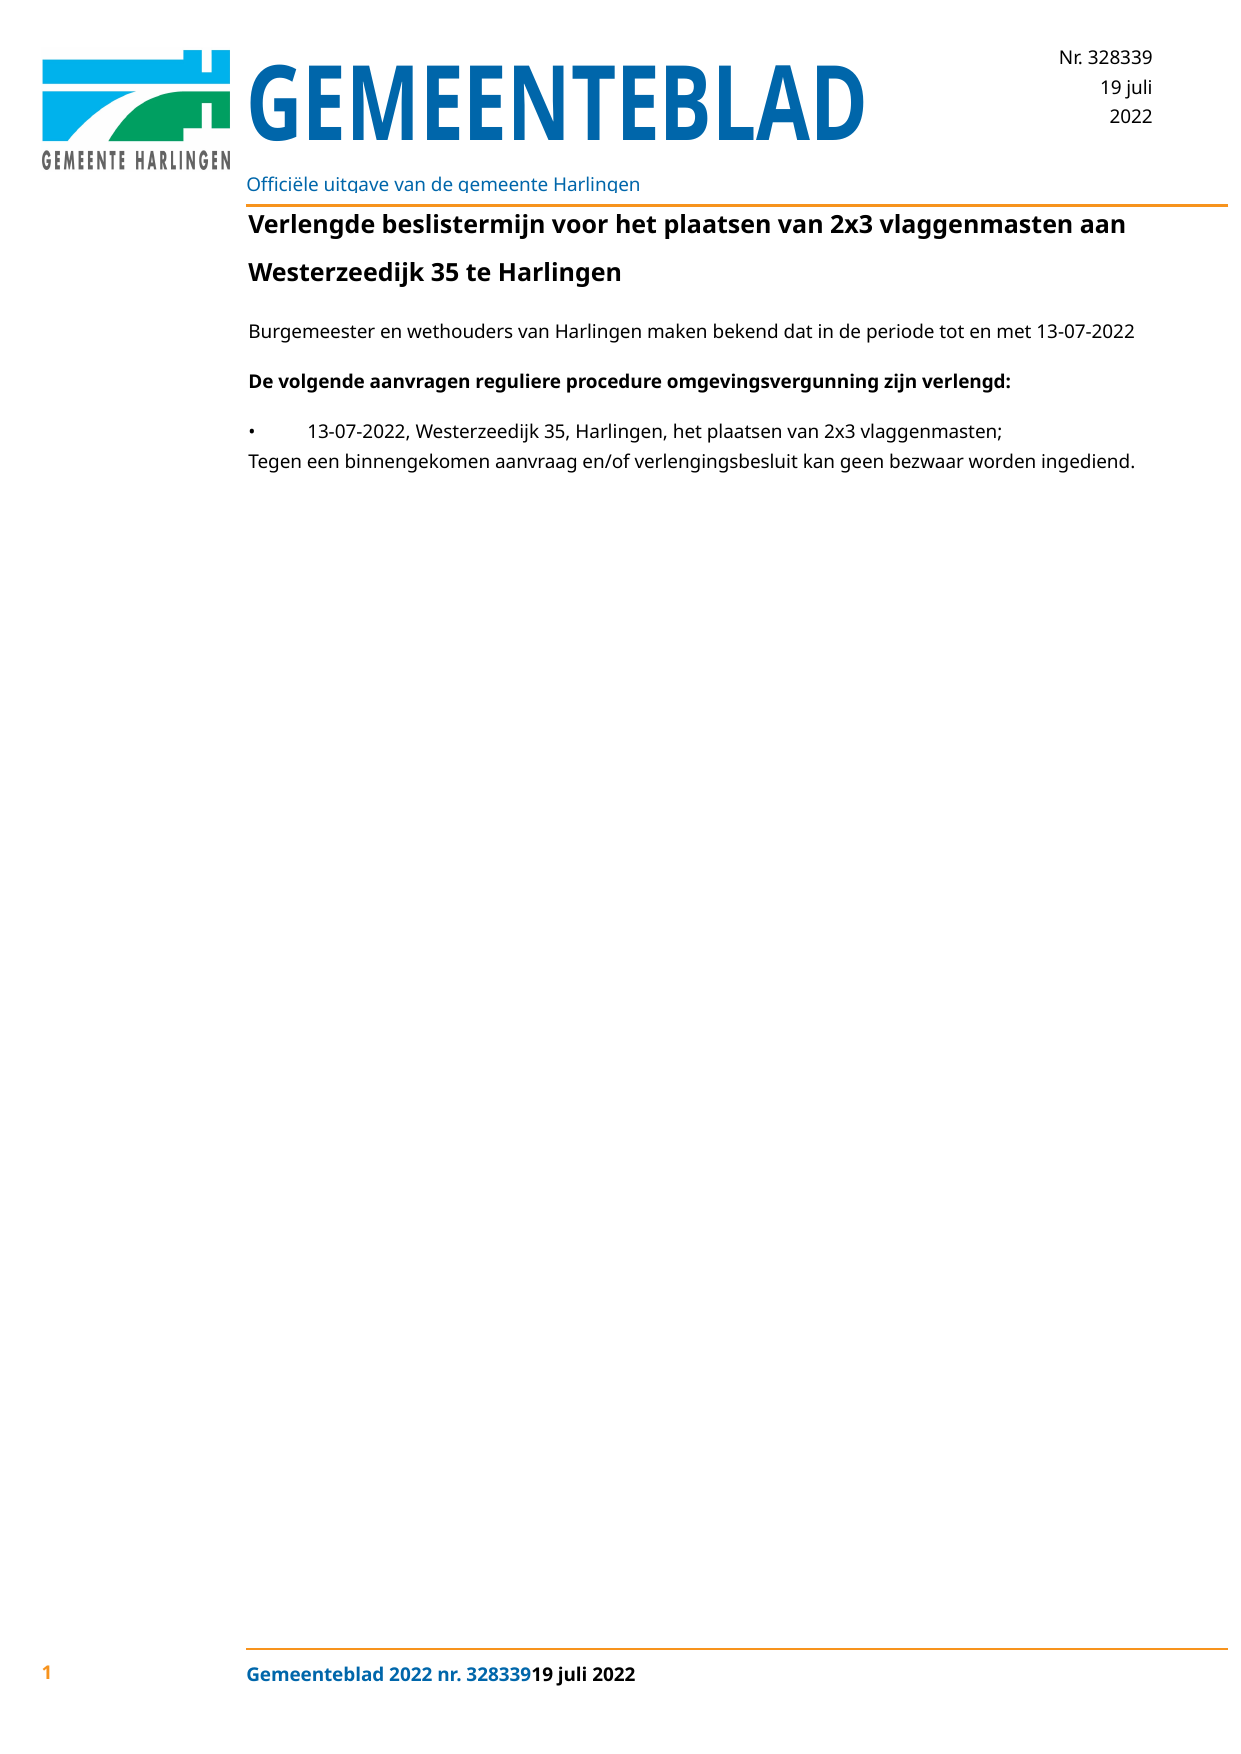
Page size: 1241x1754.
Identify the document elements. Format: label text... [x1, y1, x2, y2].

text De volgende aanvragen reguliere procedure omgevingsvergunning zijn verlengd: [248, 368, 1152, 394]
picture [41, 47, 231, 172]
list 13-07-2022, Westerzeedijk 35, Harlingen, het plaatsen van 2x3 vlaggenmasten; [248, 419, 1152, 444]
text Verlengde beslistermijn voor het plaatsen van 2x3 vlaggenmasten aan Westerzeedijk 35 te Harlingen [248, 207, 1152, 288]
text Tegen een binnengekomen aanvraag en/of verlengingsbesluit kan geen bezwaar worden ingediend. [248, 448, 1152, 474]
text Burgemeester en wethouders van Harlingen maken bekend dat in de periode tot en met 13-07-2022 [248, 318, 1152, 344]
